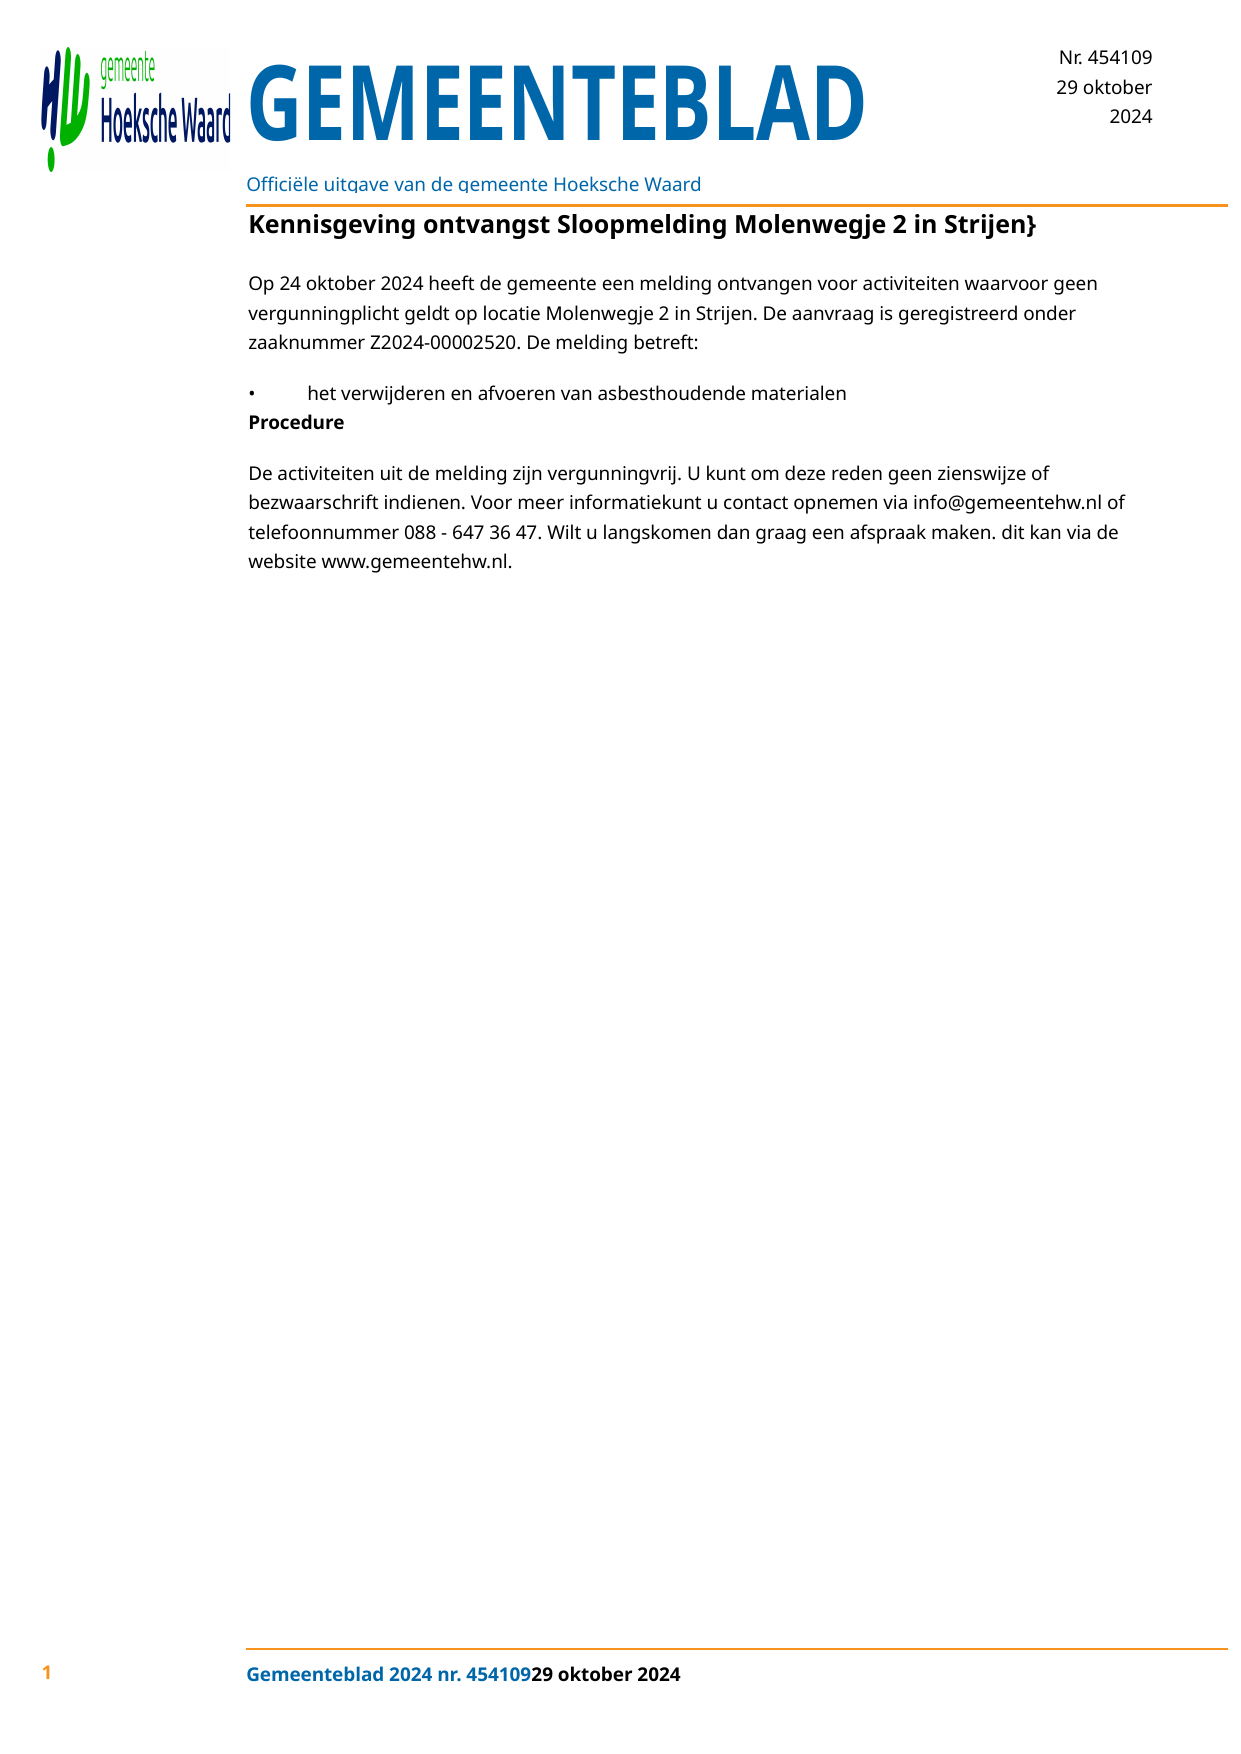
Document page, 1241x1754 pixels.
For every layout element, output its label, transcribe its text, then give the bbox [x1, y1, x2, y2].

text Procedure [248, 409, 1152, 435]
text Kennisgeving ontvangst Sloopmelding Molenwegje 2 in Strijen} [248, 207, 1152, 241]
list het verwijderen en afvoeren van asbesthoudende materialen [248, 380, 1152, 406]
text De activiteiten uit de melding zijn vergunningvrij. U kunt om deze reden geen zienswijze of bezwaarschrift indienen. Voor meer informatiekunt u contact opnemen via info@gemeentehw.nl of telefoonnummer 088 - 647 36 47. Wilt u langskomen dan graag een afspraak maken. dit kan via de website www.gemeentehw.nl. [248, 460, 1152, 574]
text Op 24 oktober 2024 heeft de gemeente een melding ontvangen voor activiteiten waarvoor geen vergunningplicht geldt op locatie Molenwegje 2 in Strijen. De aanvraag is geregistreerd onder zaaknummer Z2024-00002520. De melding betreft: [248, 270, 1152, 355]
picture [41, 47, 231, 172]
